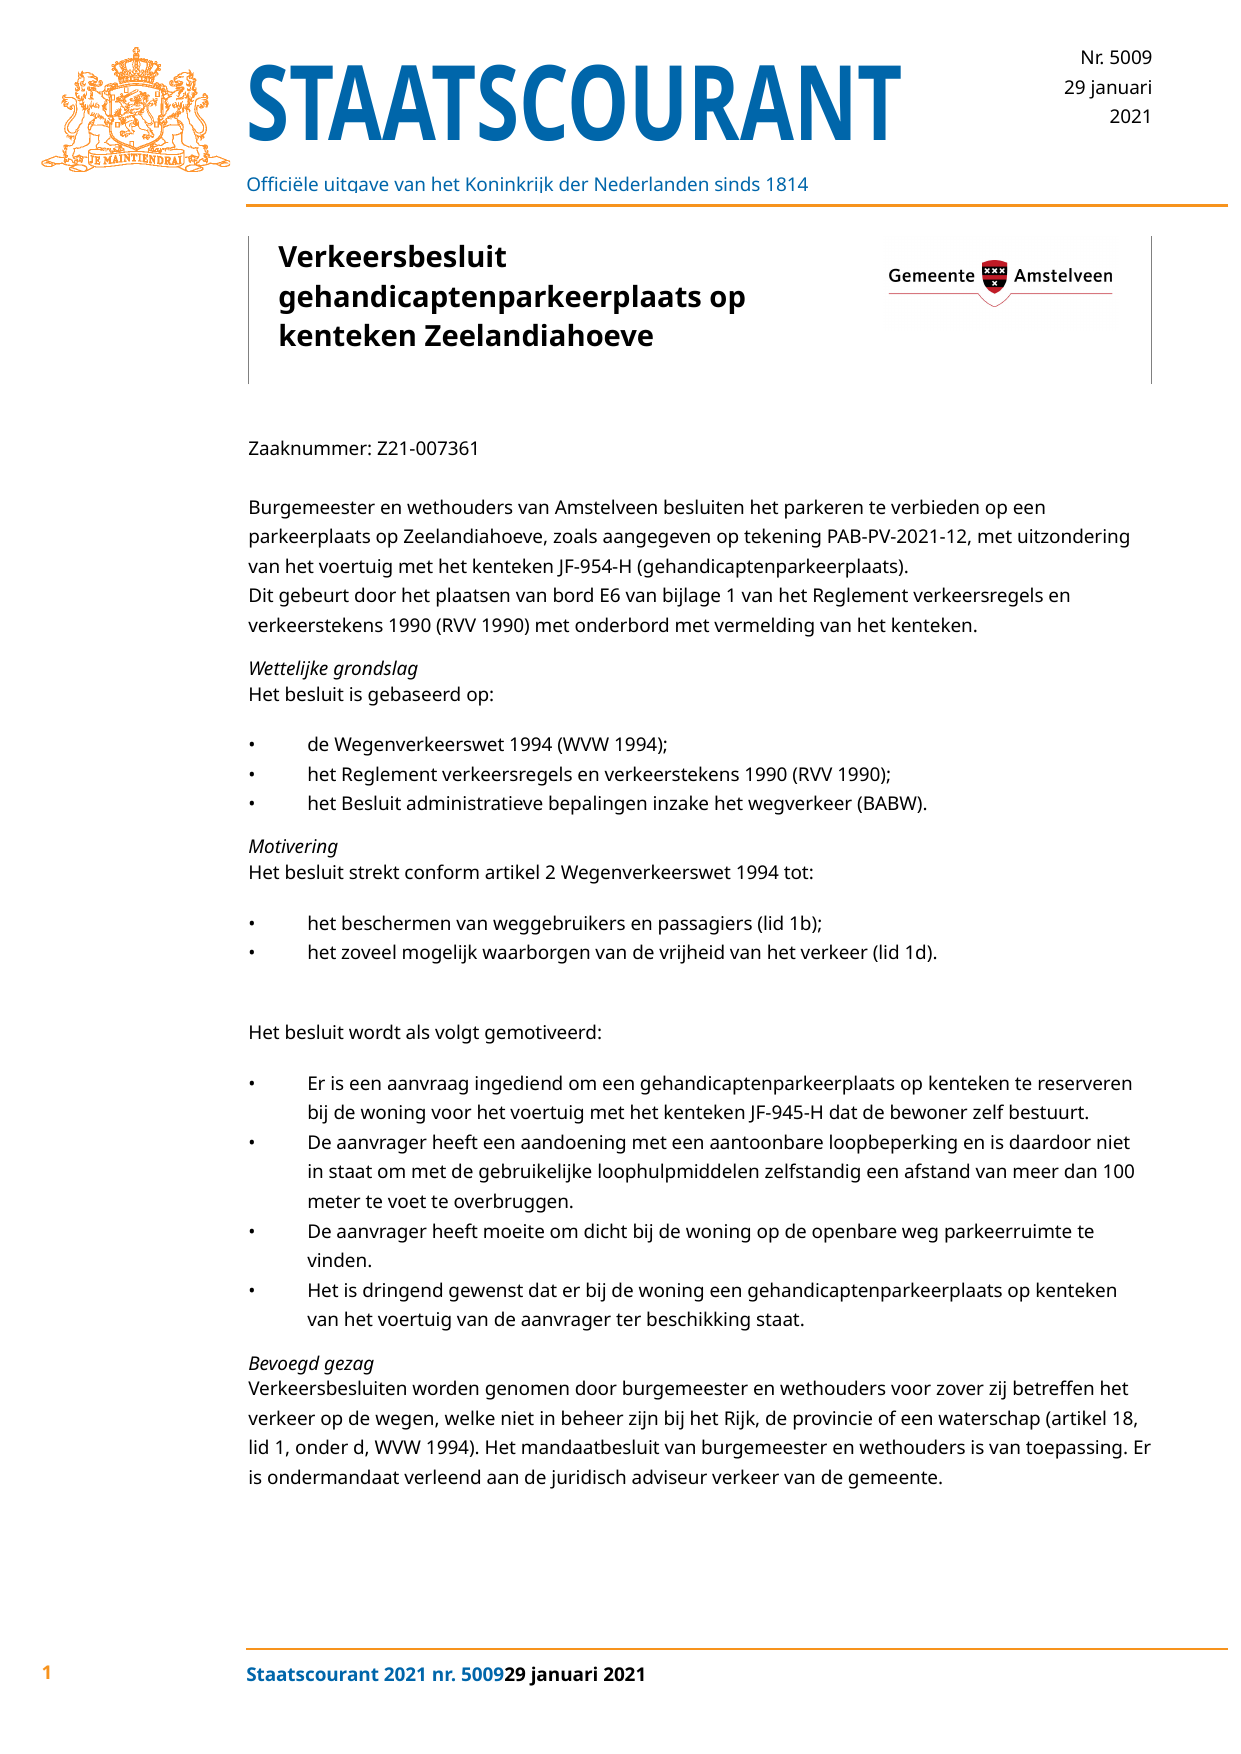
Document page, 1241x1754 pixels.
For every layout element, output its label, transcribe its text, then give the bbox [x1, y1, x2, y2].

text Bevoegd gezag [248, 1350, 1152, 1375]
list het Reglement verkeersregels en verkeerstekens 1990 (RVV 1990); [248, 761, 1152, 787]
table_header [850, 236, 1151, 384]
list De aanvrager heeft moeite om dicht bij de woning op de openbare weg parkeerruimte te vinden. [248, 1218, 1152, 1273]
list De aanvrager heeft een aandoening met een aantoonbare loopbeperking en is daardoor niet in staat om met de gebruikelijke loophulpmiddelen zelfstandig een afstand van meer dan 100 meter te voet te overbruggen. [248, 1129, 1152, 1214]
picture [882, 236, 1119, 331]
text Zaaknummer: Z21-007361 [248, 435, 1152, 460]
list het zoveel mogelijk waarborgen van de vrijheid van het verkeer (lid 1d). [248, 939, 1152, 965]
list het beschermen van weggebruikers en passagiers (lid 1b); [248, 910, 1152, 936]
text Motivering [248, 834, 1152, 859]
list de Wegenverkeerswet 1994 (WVW 1994); [248, 731, 1152, 757]
list Het is dringend gewenst dat er bij de woning een gehandicaptenparkeerplaats op kenteken van het voertuig van de aanvrager ter beschikking staat. [248, 1277, 1152, 1332]
list het Besluit administratieve bepalingen inzake het wegverkeer (BABW). [248, 791, 1152, 816]
text Het besluit strekt conform artikel 2 Wegenverkeerswet 1994 tot: [248, 859, 1152, 885]
picture [41, 47, 231, 172]
text Het besluit wordt als volgt gemotiveerd: [248, 1019, 1152, 1045]
text Burgemeester en wethouders van Amstelveen besluiten het parkeren te verbieden op een parkeerplaats op Zeelandiahoeve, zoals aangegeven op tekening PAB-PV-2021-12, met uitzondering van het voertuig met het kenteken JF-954-H (gehandicaptenparkeerplaats). [248, 494, 1152, 579]
list Er is een aanvraag ingediend om een gehandicaptenparkeerplaats op kenteken te reserveren bij de woning voor het voertuig met het kenteken JF-945-H dat de bewoner zelf bestuurt. [248, 1070, 1152, 1125]
table_header Verkeersbesluit gehandicaptenparkeerplaats op kenteken Zeelandiahoeve [249, 236, 850, 384]
text Dit gebeurt door het plaatsen van bord E6 van bijlage 1 van het Reglement verkeersregels en verkeerstekens 1990 (RVV 1990) met onderbord met vermelding van het kenteken. [248, 583, 1152, 638]
text Wettelijke grondslag [248, 655, 1152, 681]
text Verkeersbesluiten worden genomen door burgemeester en wethouders voor zover zij betreffen het verkeer op de wegen, welke niet in beheer zijn bij het Rijk, de provincie of een waterschap (artikel 18, lid 1, onder d, WVW 1994). Het mandaatbesluit van burgemeester en wethouders is van toepassing. Er is ondermandaat verleend aan de juridisch adviseur verkeer van de gemeente. [248, 1375, 1152, 1490]
text Het besluit is gebaseerd op: [248, 681, 1152, 707]
